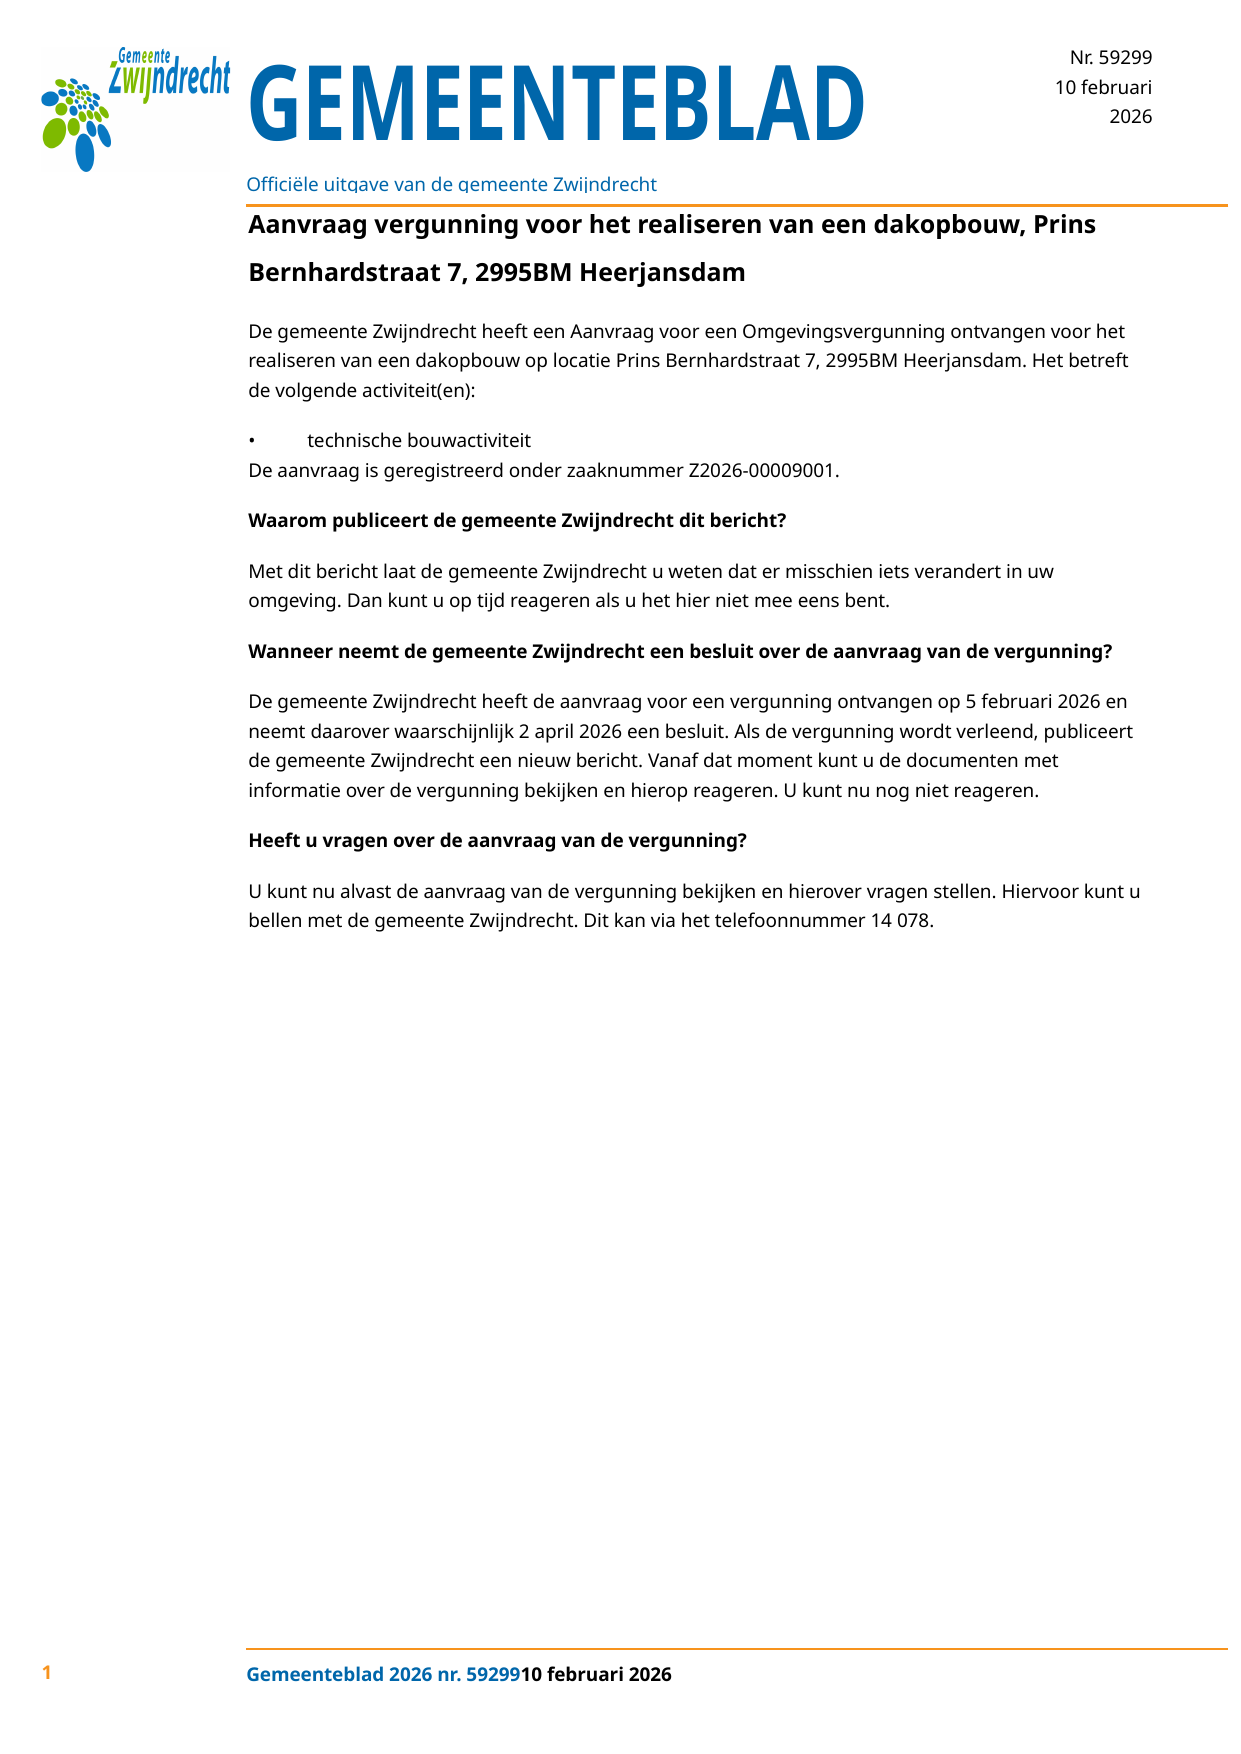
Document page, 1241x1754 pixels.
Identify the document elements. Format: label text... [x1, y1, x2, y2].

text U kunt nu alvast de aanvraag van de vergunning bekijken en hierover vragen stellen. Hiervoor kunt u bellen met de gemeente Zwijndrecht. Dit kan via het telefoonnummer 14 078. [248, 878, 1152, 933]
text Wanneer neemt de gemeente Zwijndrecht een besluit over de aanvraag van de vergunning? [248, 638, 1152, 664]
text De gemeente Zwijndrecht heeft de aanvraag voor een vergunning ontvangen op 5 februari 2026 en neemt daarover waarschijnlijk 2 april 2026 een besluit. Als de vergunning wordt verleend, publiceert de gemeente Zwijndrecht een nieuw bericht. Vanaf dat moment kunt u de documenten met informatie over de vergunning bekijken en hierop reageren. U kunt nu nog niet reageren. [248, 688, 1152, 803]
text De aanvraag is geregistreerd onder zaaknummer Z2026-00009001. [248, 457, 1152, 483]
text Met dit bericht laat de gemeente Zwijndrecht u weten dat er misschien iets verandert in uw omgeving. Dan kunt u op tijd reageren als u het hier niet mee eens bent. [248, 558, 1152, 613]
text De gemeente Zwijndrecht heeft een Aanvraag voor een Omgevingsvergunning ontvangen voor het realiseren van een dakopbouw op locatie Prins Bernhardstraat 7, 2995BM Heerjansdam. Het betreft de volgende activiteit(en): [248, 318, 1152, 403]
list technische bouwactiviteit [248, 427, 1152, 453]
text Waarom publiceert de gemeente Zwijndrecht dit bericht? [248, 507, 1152, 533]
text Heeft u vragen over de aanvraag van de vergunning? [248, 827, 1152, 853]
picture [41, 47, 231, 172]
text Aanvraag vergunning voor het realiseren van een dakopbouw, Prins Bernhardstraat 7, 2995BM Heerjansdam [248, 207, 1152, 288]
